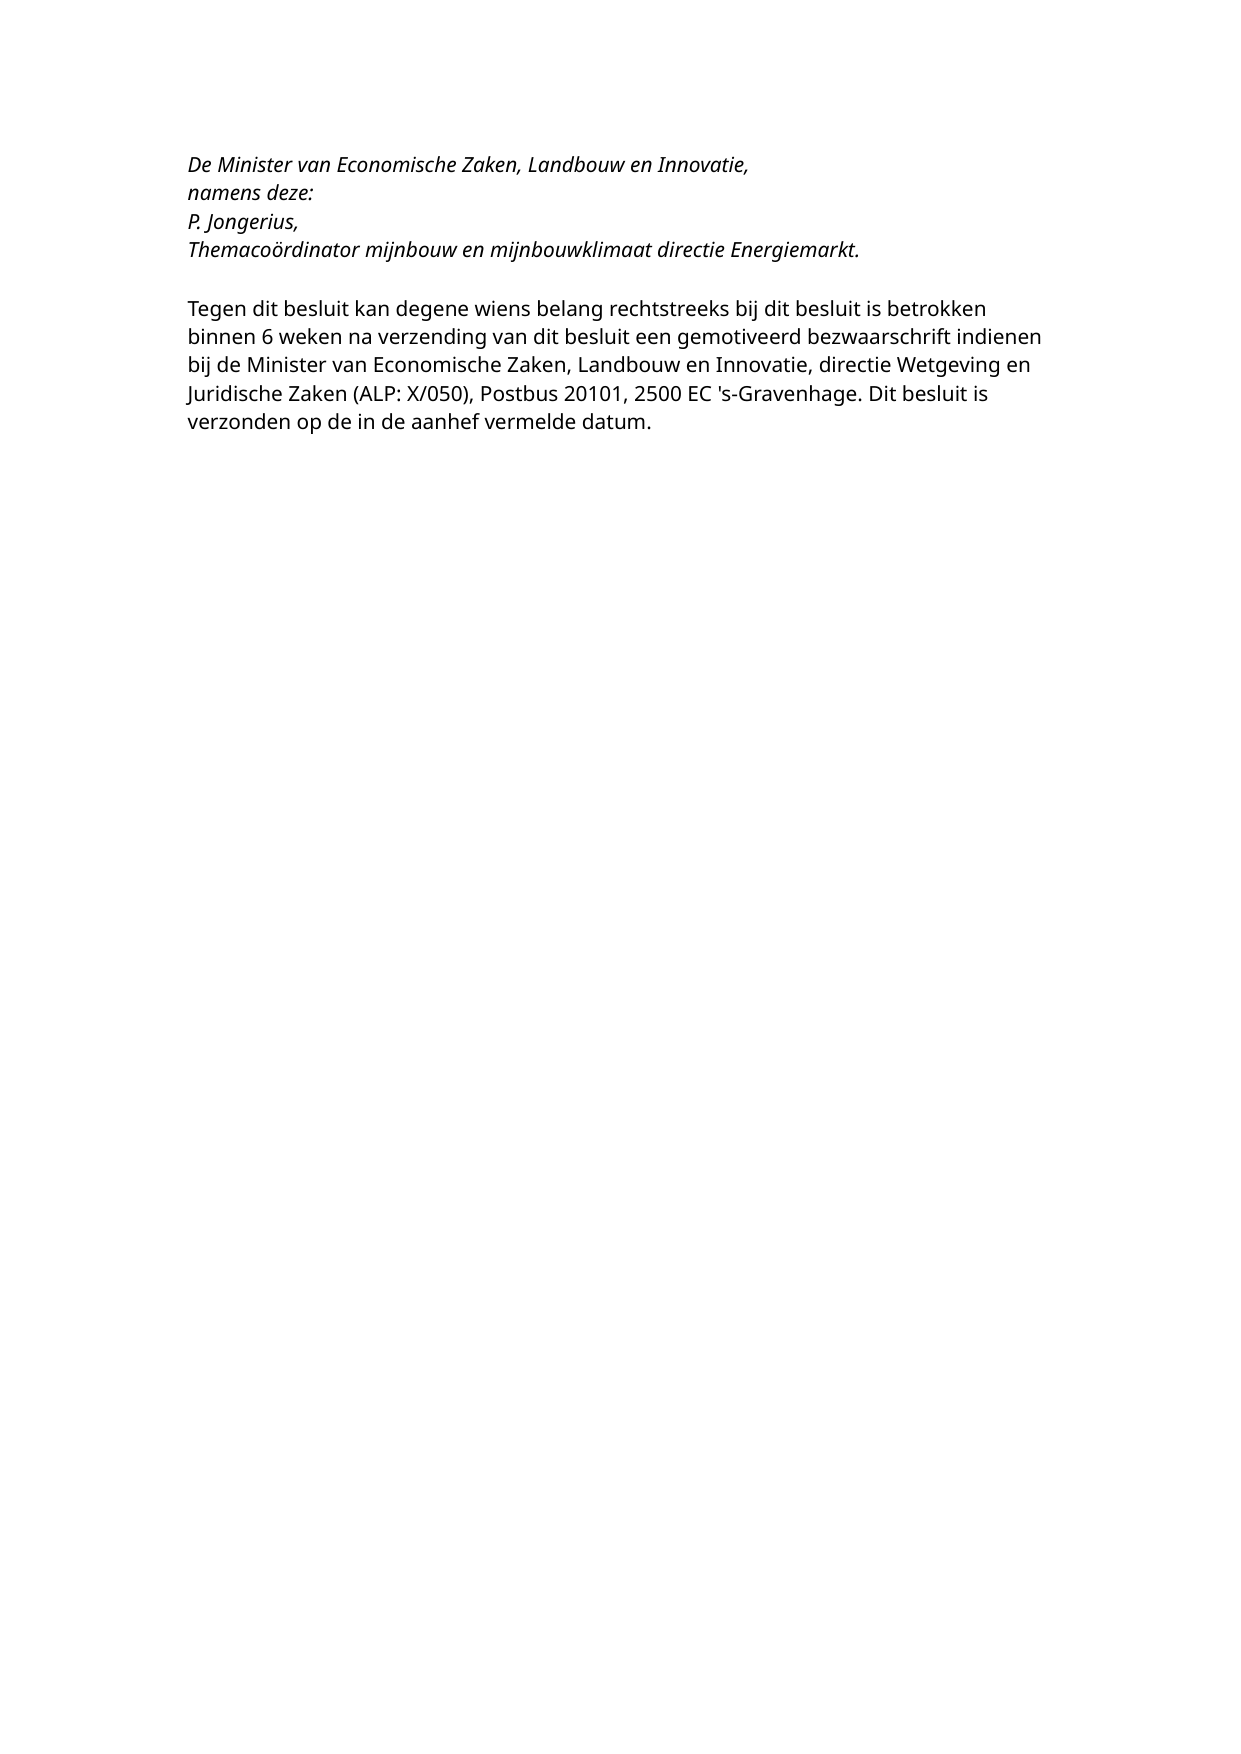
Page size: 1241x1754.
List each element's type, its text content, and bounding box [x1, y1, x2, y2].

text Tegen dit besluit kan degene wiens belang rechtstreeks bij dit besluit is betrokken binnen 6 weken na verzending van dit besluit een gemotiveerd bezwaarschrift indienen bij de Minister van Economische Zaken, Landbouw en Innovatie, directie Wetgeving en Juridische Zaken (ALP: X/050), Postbus 20101, 2500 EC 's-Gravenhage. Dit besluit is verzonden op de in de aanhef vermelde datum. [187, 294, 1053, 436]
text namens deze: [187, 178, 1053, 207]
text Themacoördinator mijnbouw en mijnbouwklimaat directie Energiemarkt. [187, 235, 1053, 264]
text P. Jongerius, [187, 207, 1053, 235]
text De Minister van Economische Zaken, Landbouw en Innovatie, [187, 150, 1053, 178]
